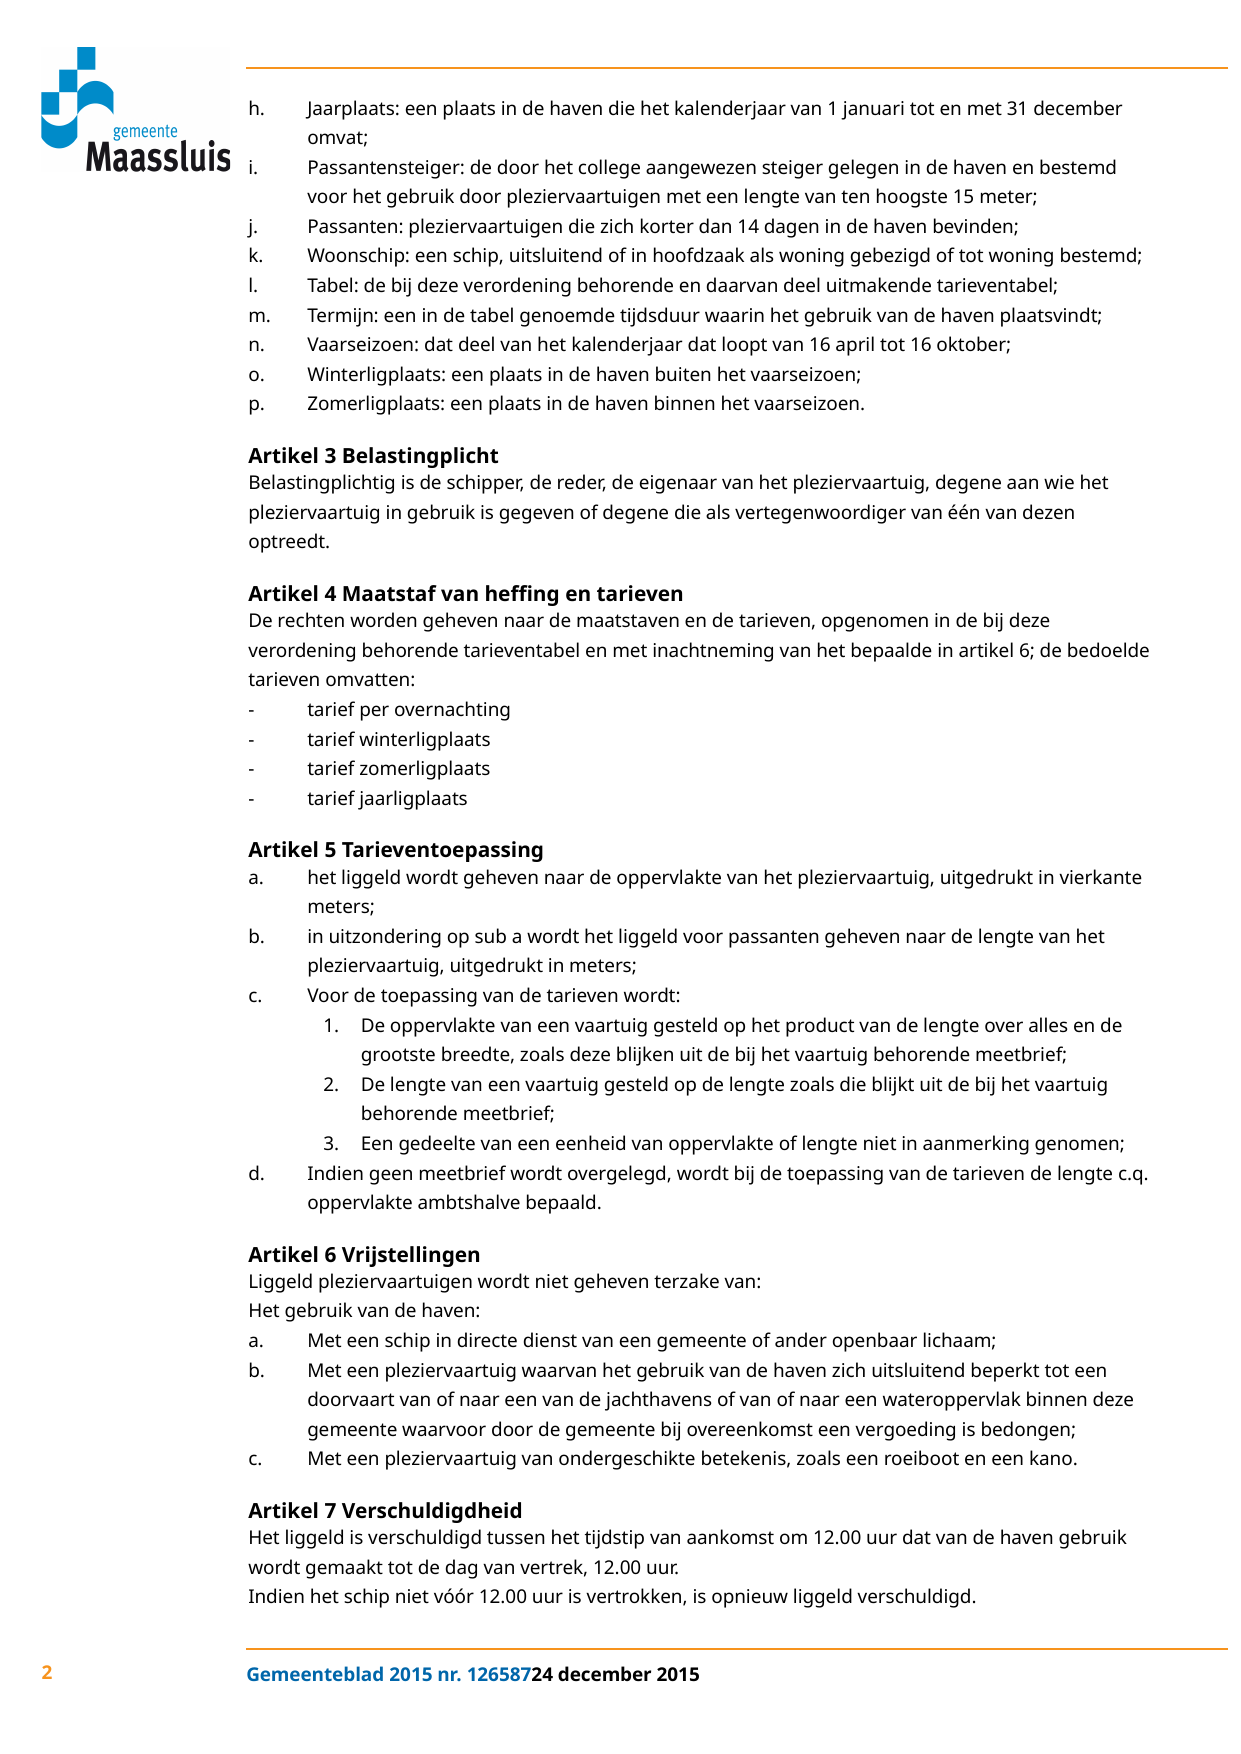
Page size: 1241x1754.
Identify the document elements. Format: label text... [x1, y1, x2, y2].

list Een gedeelte van een eenheid van oppervlakte of lengte niet in aanmerking genomen; [323, 1130, 1152, 1156]
text Het gebruik van de haven: [248, 1298, 1152, 1323]
list Termijn: een in de tabel genoemde tijdsduur waarin het gebruik van de haven plaatsvindt; [248, 302, 1152, 328]
list Zomerligplaats: een plaats in de haven binnen het vaarseizoen. [248, 391, 1152, 416]
text Artikel 3 Belastingplicht [248, 441, 1152, 469]
text Het liggeld is verschuldigd tussen het tijdstip van aankomst om 12.00 uur dat van de haven gebruik wordt gemaakt tot de dag van vertrek, 12.00 uur. [248, 1524, 1152, 1580]
list Met een pleziervaartuig waarvan het gebruik van de haven zich uitsluitend beperkt tot een doorvaart van of naar een van de jachthavens of van of naar een wateroppervlak binnen deze gemeente waarvoor door de gemeente bij overeenkomst een vergoeding is bedongen; [248, 1357, 1152, 1442]
list tarief jaarligplaats [248, 785, 1152, 811]
list Jaarplaats: een plaats in de haven die het kalenderjaar van 1 januari tot en met 31 december omvat; [248, 95, 1152, 150]
list Indien geen meetbrief wordt overgelegd, wordt bij de toepassing van de tarieven de lengte c.q. oppervlakte ambtshalve bepaald. [248, 1160, 1152, 1215]
list tarief per overnachting [248, 696, 1152, 722]
list Voor de toepassing van de tarieven wordt: [248, 982, 1152, 1008]
text Liggeld pleziervaartuigen wordt niet geheven terzake van: [248, 1268, 1152, 1294]
list tarief winterligplaats [248, 726, 1152, 752]
list De lengte van een vaartuig gesteld op de lengte zoals die blijkt uit de bij het vaartuig behorende meetbrief; [323, 1071, 1152, 1126]
list Winterligplaats: een plaats in de haven buiten het vaarseizoen; [248, 361, 1152, 387]
list het liggeld wordt geheven naar de oppervlakte van het pleziervaartuig, uitgedrukt in vierkante meters; [248, 864, 1152, 919]
list in uitzondering op sub a wordt het liggeld voor passanten geheven naar de lengte van het pleziervaartuig, uitgedrukt in meters; [248, 923, 1152, 978]
picture [41, 47, 77, 92]
list De oppervlakte van een vaartuig gesteld op het product van de lengte over alles en de grootste breedte, zoals deze blijken uit de bij het vaartuig behorende meetbrief; [323, 1012, 1152, 1067]
text Artikel 6 Vrijstellingen [248, 1240, 1152, 1268]
text Artikel 7 Verschuldigdheid [248, 1496, 1152, 1524]
list Woonschip: een schip, uitsluitend of in hoofdzaak als woning gebezigd of tot woning bestemd; [248, 243, 1152, 268]
list Passantensteiger: de door het college aangewezen steiger gelegen in de haven en bestemd voor het gebruik door pleziervaartuigen met een lengte van ten hoogste 15 meter; [248, 154, 1152, 209]
text Belastingplichtig is de schipper, de reder, de eigenaar van het pleziervaartuig, degene aan wie het pleziervaartuig in gebruik is gegeven of degene die als vertegenwoordiger van één van dezen optreedt. [248, 469, 1152, 554]
list Met een pleziervaartuig van ondergeschikte betekenis, zoals een roeiboot en een kano. [248, 1446, 1152, 1471]
list Met een schip in directe dienst van een gemeente of ander openbaar lichaam; [248, 1327, 1152, 1353]
text Artikel 5 Tarieventoepassing [248, 835, 1152, 864]
list tarief zomerligplaats [248, 755, 1152, 781]
list Vaarseizoen: dat deel van het kalenderjaar dat loopt van 16 april tot 16 oktober; [248, 331, 1152, 357]
picture [41, 47, 231, 172]
list Passanten: pleziervaartuigen die zich korter dan 14 dagen in de haven bevinden; [248, 213, 1152, 239]
text Artikel 4 Maatstaf van heffing en tarieven [248, 579, 1152, 607]
text De rechten worden geheven naar de maatstaven en de tarieven, opgenomen in de bij deze verordening behorende tarieventabel en met inachtneming van het bepaalde in artikel 6; de bedoelde tarieven omvatten: [248, 607, 1152, 692]
text Indien het schip niet vóór 12.00 uur is vertrokken, is opnieuw liggeld verschuldigd. [248, 1584, 1152, 1609]
list Tabel: de bij deze verordening behorende en daarvan deel uitmakende tarieventabel; [248, 272, 1152, 298]
